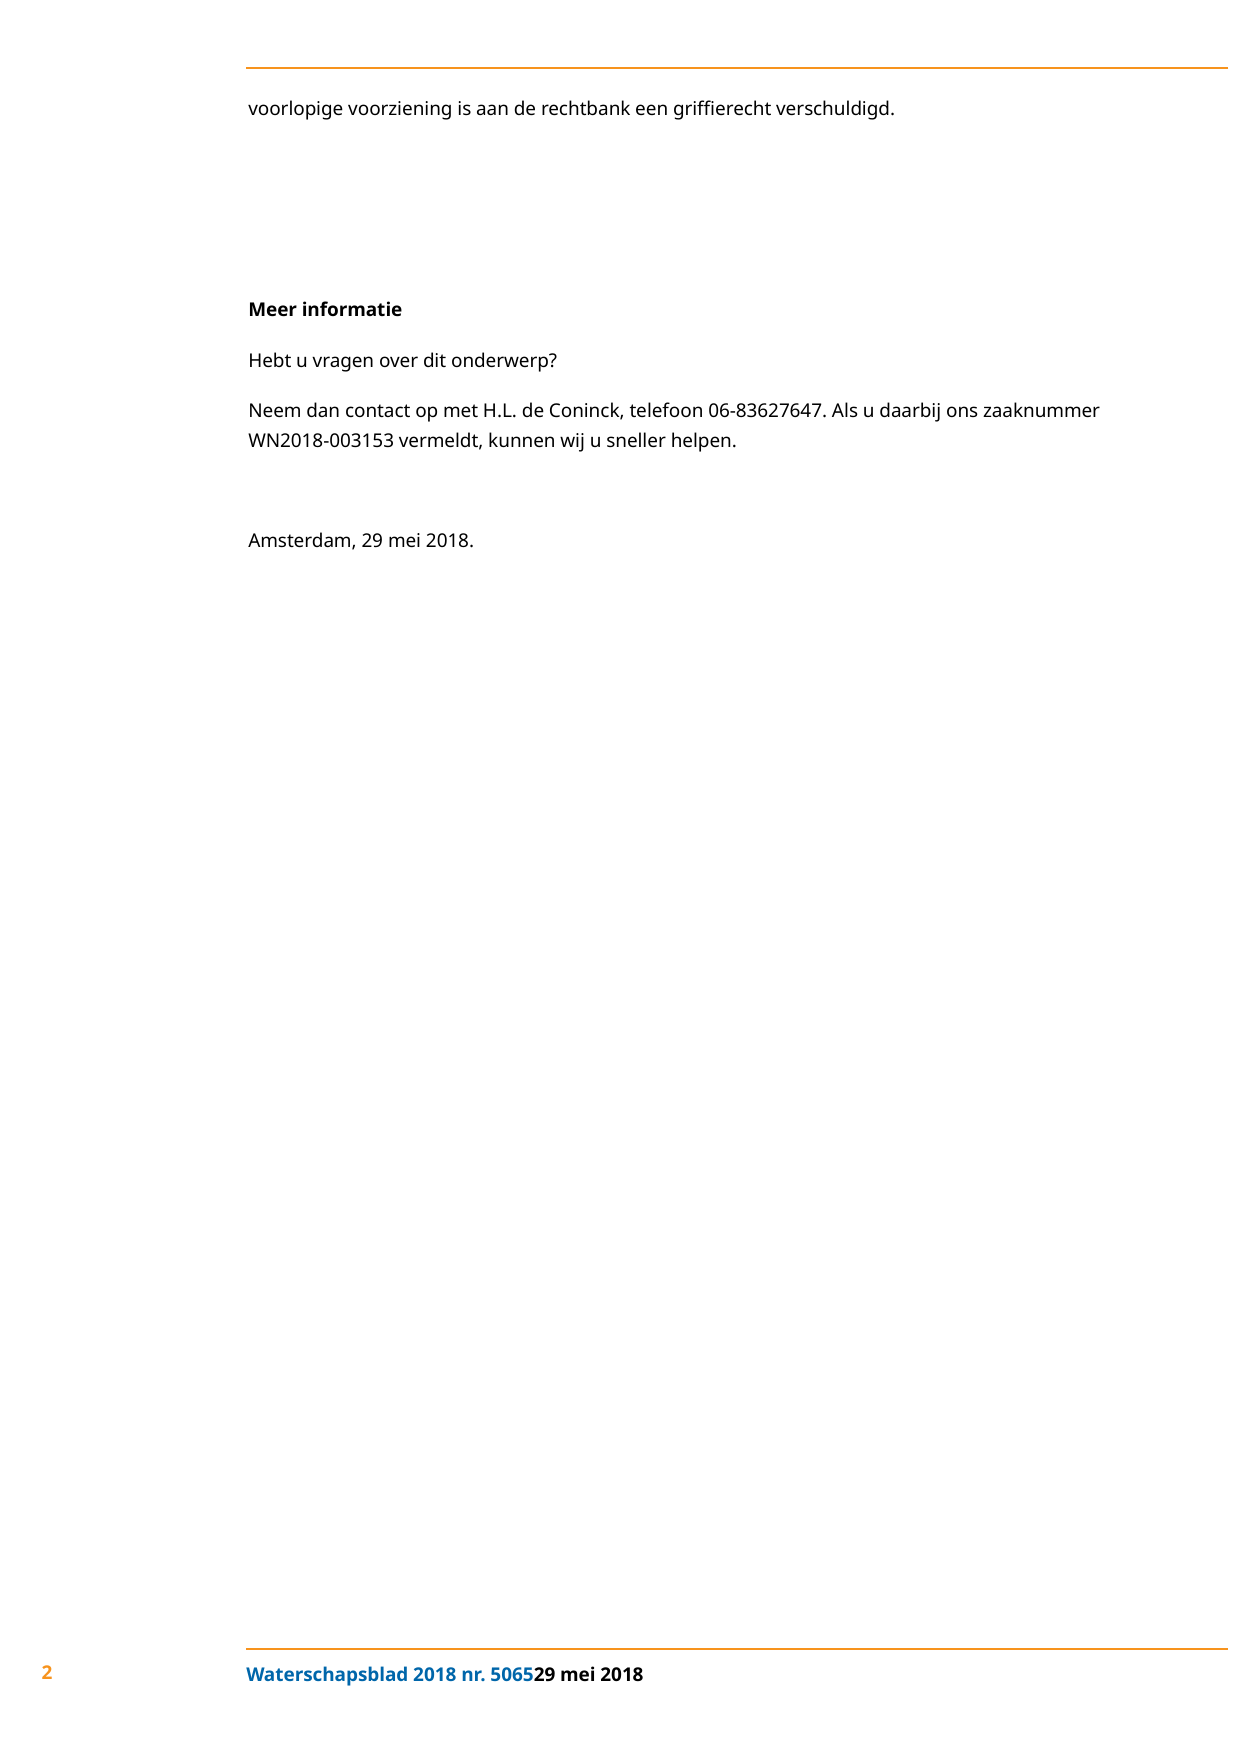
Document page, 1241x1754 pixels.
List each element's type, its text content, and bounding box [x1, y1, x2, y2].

text Neem dan contact op met H.L. de Coninck, telefoon 06-83627647. Als u daarbij ons zaaknummer WN2018-003153 vermeldt, kunnen wij u sneller helpen. [248, 397, 1152, 453]
text Amsterdam, 29 mei 2018. [248, 528, 1152, 553]
picture [41, 47, 231, 172]
text Hebt u vragen over dit onderwerp? [248, 347, 1152, 373]
text Meer informatie [248, 296, 1152, 322]
text voorlopige voorziening is aan de rechtbank een griffierecht verschuldigd. [248, 95, 1152, 121]
